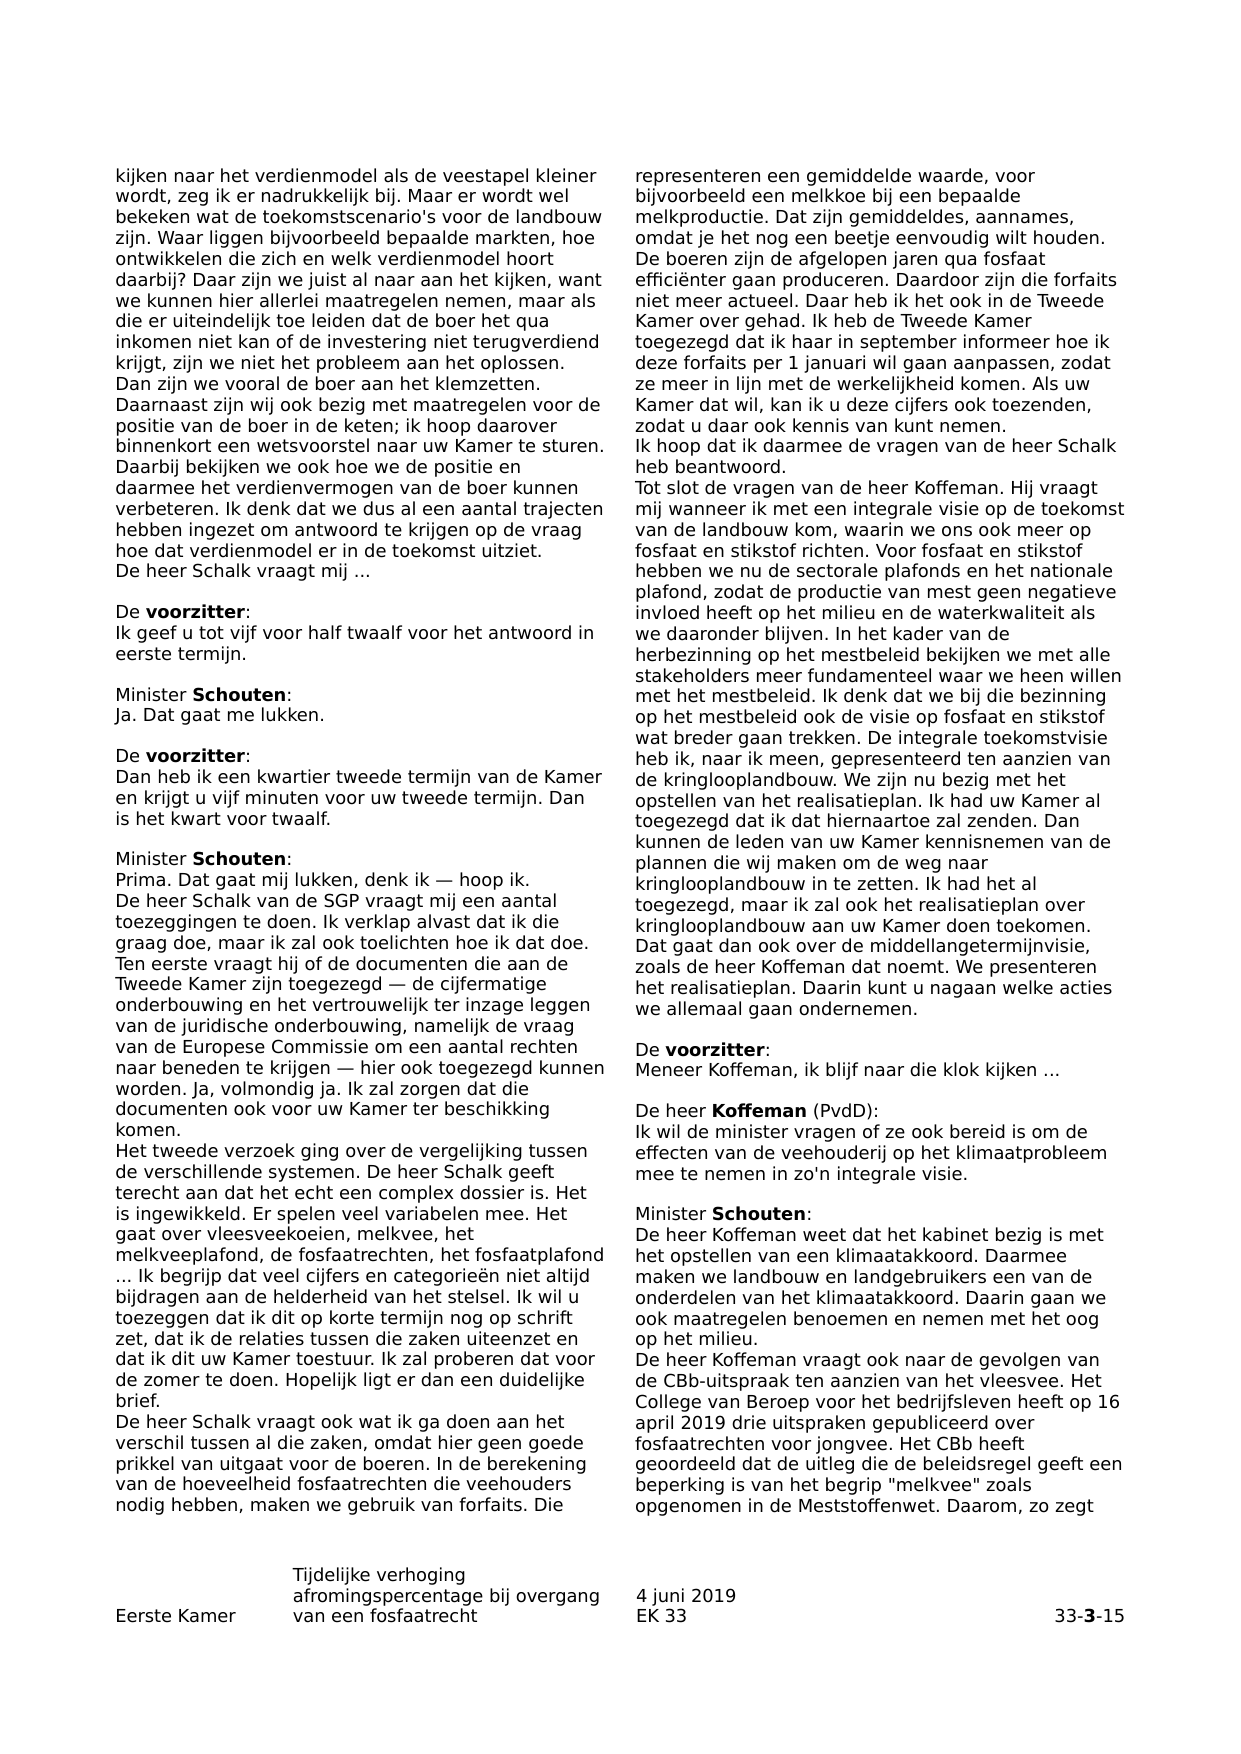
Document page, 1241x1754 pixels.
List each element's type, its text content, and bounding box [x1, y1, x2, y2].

text Ja. Dat gaat me lukken. [115, 705, 605, 726]
text Minister Schouten: [115, 684, 605, 705]
text De voorzitter: [635, 1039, 1125, 1060]
text De heer Koffeman vraagt ook naar de gevolgen van de CBb-uitspraak ten aanzien van het vleesvee. Het College van Beroep voor het bedrijfsleven heeft op 16 april 2019 drie uitspraken gepubliceerd over fosfaatrechten voor jongvee. Het CBb heeft geoordeeld dat de uitleg die de beleidsregel geeft een beperking is van het begrip "melkvee" zoals opgenomen in de Meststoffenwet. Daarom, zo zegt [635, 1350, 1125, 1517]
text De voorzitter: [115, 602, 605, 623]
text De heer Schalk vraagt ook wat ik ga doen aan het verschil tussen al die zaken, omdat hier geen goede prikkel van uitgaat voor de boeren. In de berekening van de hoeveelheid fosfaatrechten die veehouders nodig hebben, maken we gebruik van forfaits. Die [115, 1412, 605, 1516]
text representeren een gemiddelde waarde, voor bijvoorbeeld een melkkoe bij een bepaalde melkproductie. Dat zijn gemiddeldes, aannames, omdat je het nog een beetje eenvoudig wilt houden. De boeren zijn de afgelopen jaren qua fosfaat efficiënter gaan produceren. Daardoor zijn die forfaits niet meer actueel. Daar heb ik het ook in de Tweede Kamer over gehad. Ik heb de Tweede Kamer toegezegd dat ik haar in september informeer hoe ik deze forfaits per 1 januari wil gaan aanpassen, zodat ze meer in lijn met de werkelijkheid komen. Als uw Kamer dat wil, kan ik u deze cijfers ook toezenden, zodat u daar ook kennis van kunt nemen. [635, 165, 1125, 436]
text Dan heb ik een kwartier tweede termijn van de Kamer en krijgt u vijf minuten voor uw tweede termijn. Dan is het kwart voor twaalf. [115, 767, 605, 829]
text kijken naar het verdienmodel als de veestapel kleiner wordt, zeg ik er nadrukkelijk bij. Maar er wordt wel bekeken wat de toekomstscenario's voor de landbouw zijn. Waar liggen bijvoorbeeld bepaalde markten, hoe ontwikkelen die zich en welk verdienmodel hoort daarbij? Daar zijn we juist al naar aan het kijken, want we kunnen hier allerlei maatregelen nemen, maar als die er uiteindelijk toe leiden dat de boer het qua inkomen niet kan of de investering niet terugverdiend krijgt, zijn we niet het probleem aan het oplossen. Dan zijn we vooral de boer aan het klemzetten. Daarnaast zijn wij ook bezig met maatregelen voor de positie van de boer in de keten; ik hoop daarover binnenkort een wetsvoorstel naar uw Kamer te sturen. Daarbij bekijken we ook hoe we de positie en daarmee het verdienvermogen van de boer kunnen verbeteren. Ik denk dat we dus al een aantal trajecten hebben ingezet om antwoord te krijgen op de vraag hoe dat verdienmodel er in de toekomst uitziet. [115, 165, 605, 561]
text De heer Schalk vraagt mij ... [115, 561, 605, 582]
text Het tweede verzoek ging over de vergelijking tussen de verschillende systemen. De heer Schalk geeft terecht aan dat het echt een complex dossier is. Het is ingewikkeld. Er spelen veel variabelen mee. Het gaat over vleesveekoeien, melkvee, het melkveeplafond, de fosfaatrechten, het fosfaatplafond ... Ik begrijp dat veel cijfers en categorieën niet altijd bijdragen aan de helderheid van het stelsel. Ik wil u toezeggen dat ik dit op korte termijn nog op schrift zet, dat ik de relaties tussen die zaken uiteenzet en dat ik dit uw Kamer toestuur. Ik zal proberen dat voor de zomer te doen. Hopelijk ligt er dan een duidelijke brief. [115, 1141, 605, 1412]
text De heer Schalk van de SGP vraagt mij een aantal toezeggingen te doen. Ik verklap alvast dat ik die graag doe, maar ik zal ook toelichten hoe ik dat doe. Ten eerste vraagt hij of de documenten die aan de Tweede Kamer zijn toegezegd — de cijfermatige onderbouwing en het vertrouwelijk ter inzage leggen van de juridische onderbouwing, namelijk de vraag van de Europese Commissie om een aantal rechten naar beneden te krijgen — hier ook toegezegd kunnen worden. Ja, volmondig ja. Ik zal zorgen dat die documenten ook voor uw Kamer ter beschikking komen. [115, 891, 605, 1141]
text Ik wil de minister vragen of ze ook bereid is om de effecten van de veehouderij op het klimaatprobleem mee te nemen in zo'n integrale visie. [635, 1122, 1125, 1184]
text Prima. Dat gaat mij lukken, denk ik — hoop ik. [115, 870, 605, 891]
text De heer Koffeman (PvdD): [635, 1101, 1125, 1122]
text Minister Schouten: [635, 1204, 1125, 1225]
text Ik hoop dat ik daarmee de vragen van de heer Schalk heb beantwoord. [635, 436, 1125, 478]
text De voorzitter: [115, 746, 605, 767]
text Tot slot de vragen van de heer Koffeman. Hij vraagt mij wanneer ik met een integrale visie op de toekomst van de landbouw kom, waarin we ons ook meer op fosfaat en stikstof richten. Voor fosfaat en stikstof hebben we nu de sectorale plafonds en het nationale plafond, zodat de productie van mest geen negatieve invloed heeft op het milieu en de waterkwaliteit als we daaronder blijven. In het kader van de herbezinning op het mestbeleid bekijken we met alle stakeholders meer fundamenteel waar we heen willen met het mestbeleid. Ik denk dat we bij die bezinning op het mestbeleid ook de visie op fosfaat en stikstof wat breder gaan trekken. De integrale toekomstvisie heb ik, naar ik meen, gepresenteerd ten aanzien van de kringlooplandbouw. We zijn nu bezig met het opstellen van het realisatieplan. Ik had uw Kamer al toegezegd dat ik dat hiernaartoe zal zenden. Dan kunnen de leden van uw Kamer kennisnemen van de plannen die wij maken om de weg naar kringlooplandbouw in te zetten. Ik had het al toegezegd, maar ik zal ook het realisatieplan over kringlooplandbouw aan uw Kamer doen toekomen. Dat gaat dan ook over de middellangetermijnvisie, zoals de heer Koffeman dat noemt. We presenteren het realisatieplan. Daarin kunt u nagaan welke acties we allemaal gaan ondernemen. [635, 478, 1125, 1019]
text Minister Schouten: [115, 849, 605, 870]
text De heer Koffeman weet dat het kabinet bezig is met het opstellen van een klimaatakkoord. Daarmee maken we landbouw en landgebruikers een van de onderdelen van het klimaatakkoord. Daarin gaan we ook maatregelen benoemen en nemen met het oog op het milieu. [635, 1225, 1125, 1350]
text Meneer Koffeman, ik blijf naar die klok kijken ... [635, 1060, 1125, 1081]
text Ik geef u tot vijf voor half twaalf voor het antwoord in eerste termijn. [115, 623, 605, 664]
